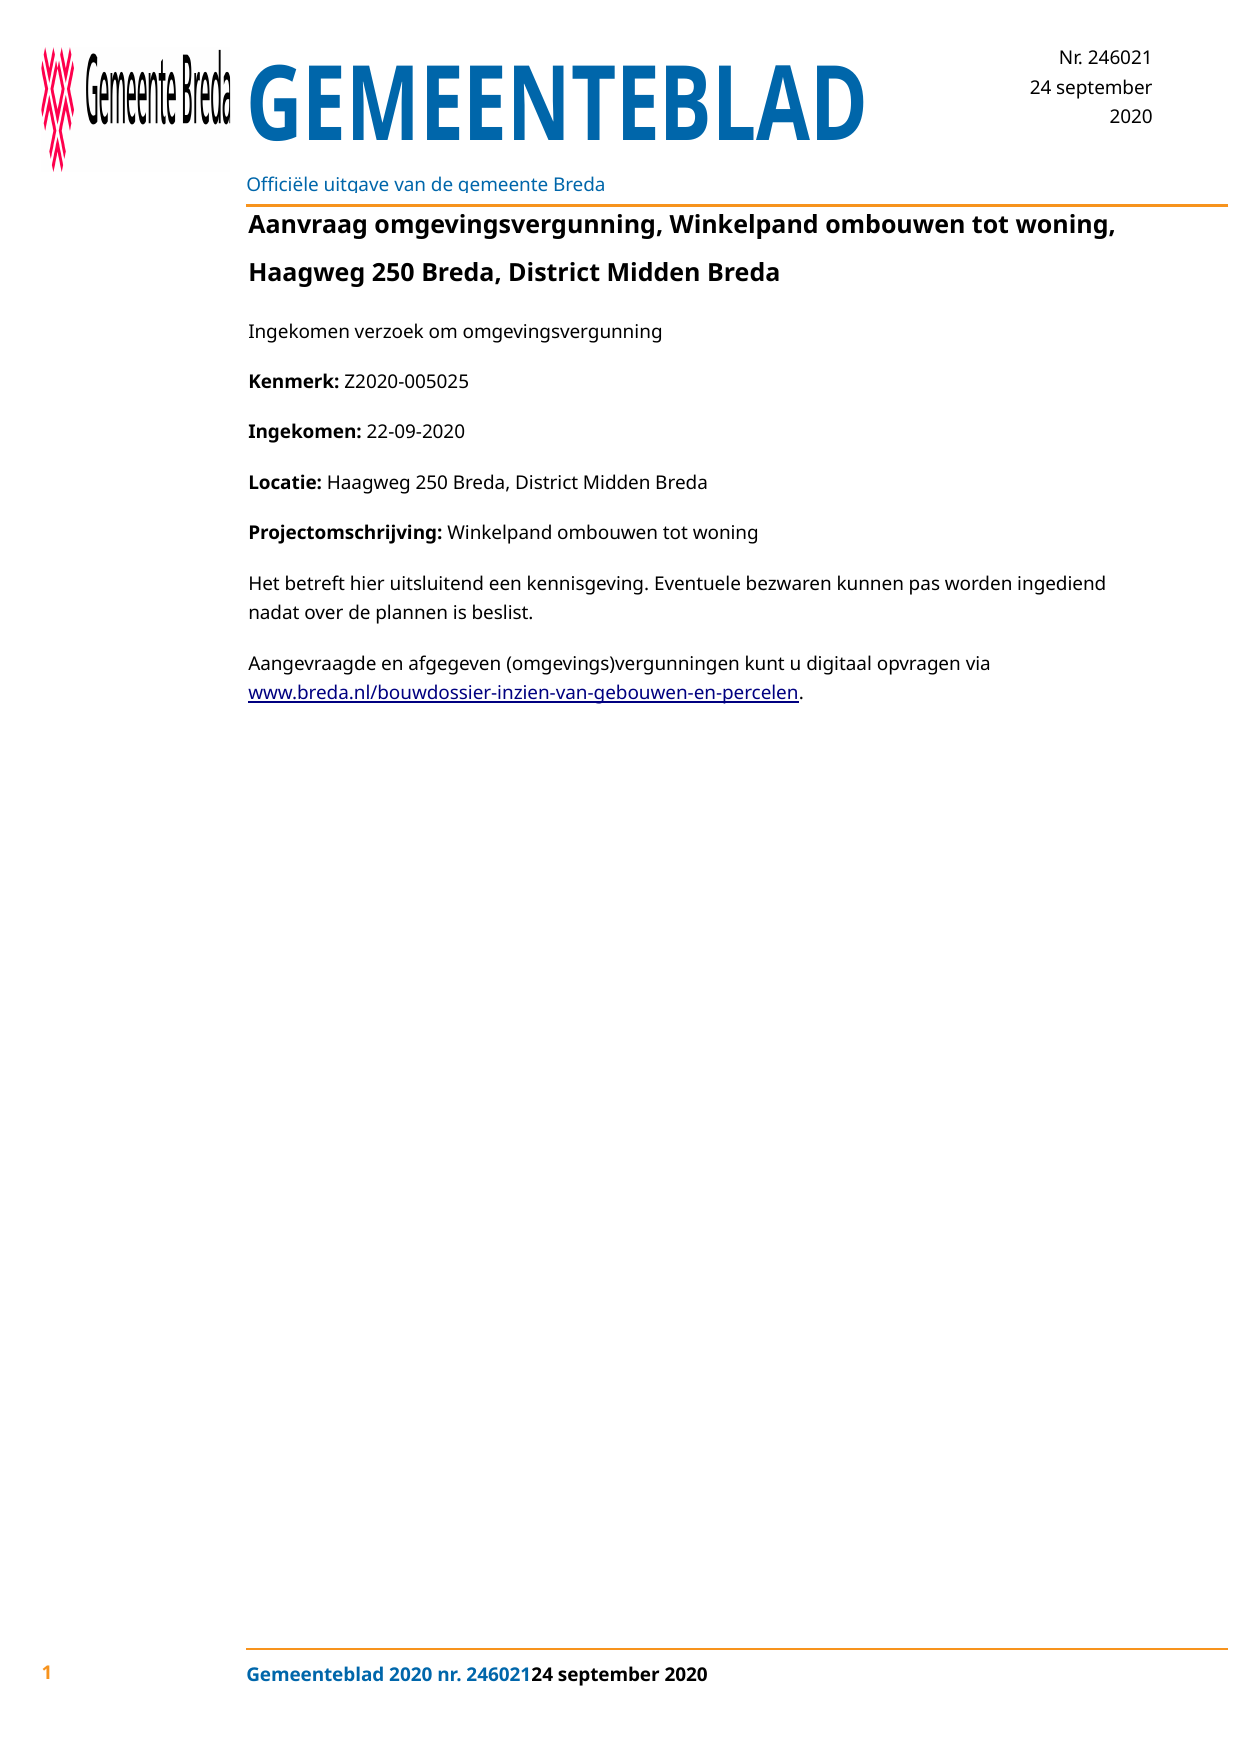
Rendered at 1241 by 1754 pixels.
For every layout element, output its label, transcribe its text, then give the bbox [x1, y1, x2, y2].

text Ingekomen verzoek om omgevingsvergunning [248, 318, 1152, 344]
text Het betreft hier uitsluitend een kennisgeving. Eventuele bezwaren kunnen pas worden ingediend nadat over de plannen is beslist. [248, 570, 1152, 625]
text Aangevraagde en afgegeven (omgevings)vergunningen kunt u digitaal opvragen via www.breda.nl/bouwdossier-inzien-van-gebouwen-en-percelen. [248, 650, 1152, 705]
text Kenmerk: Z2020-005025 [248, 368, 1152, 394]
picture [41, 47, 231, 172]
text Aanvraag omgevingsvergunning, Winkelpand ombouwen tot woning, Haagweg 250 Breda, District Midden Breda [248, 207, 1152, 288]
text Ingekomen: 22-09-2020 [248, 419, 1152, 444]
text Locatie: Haagweg 250 Breda, District Midden Breda [248, 469, 1152, 495]
text Projectomschrijving: Winkelpand ombouwen tot woning [248, 519, 1152, 545]
